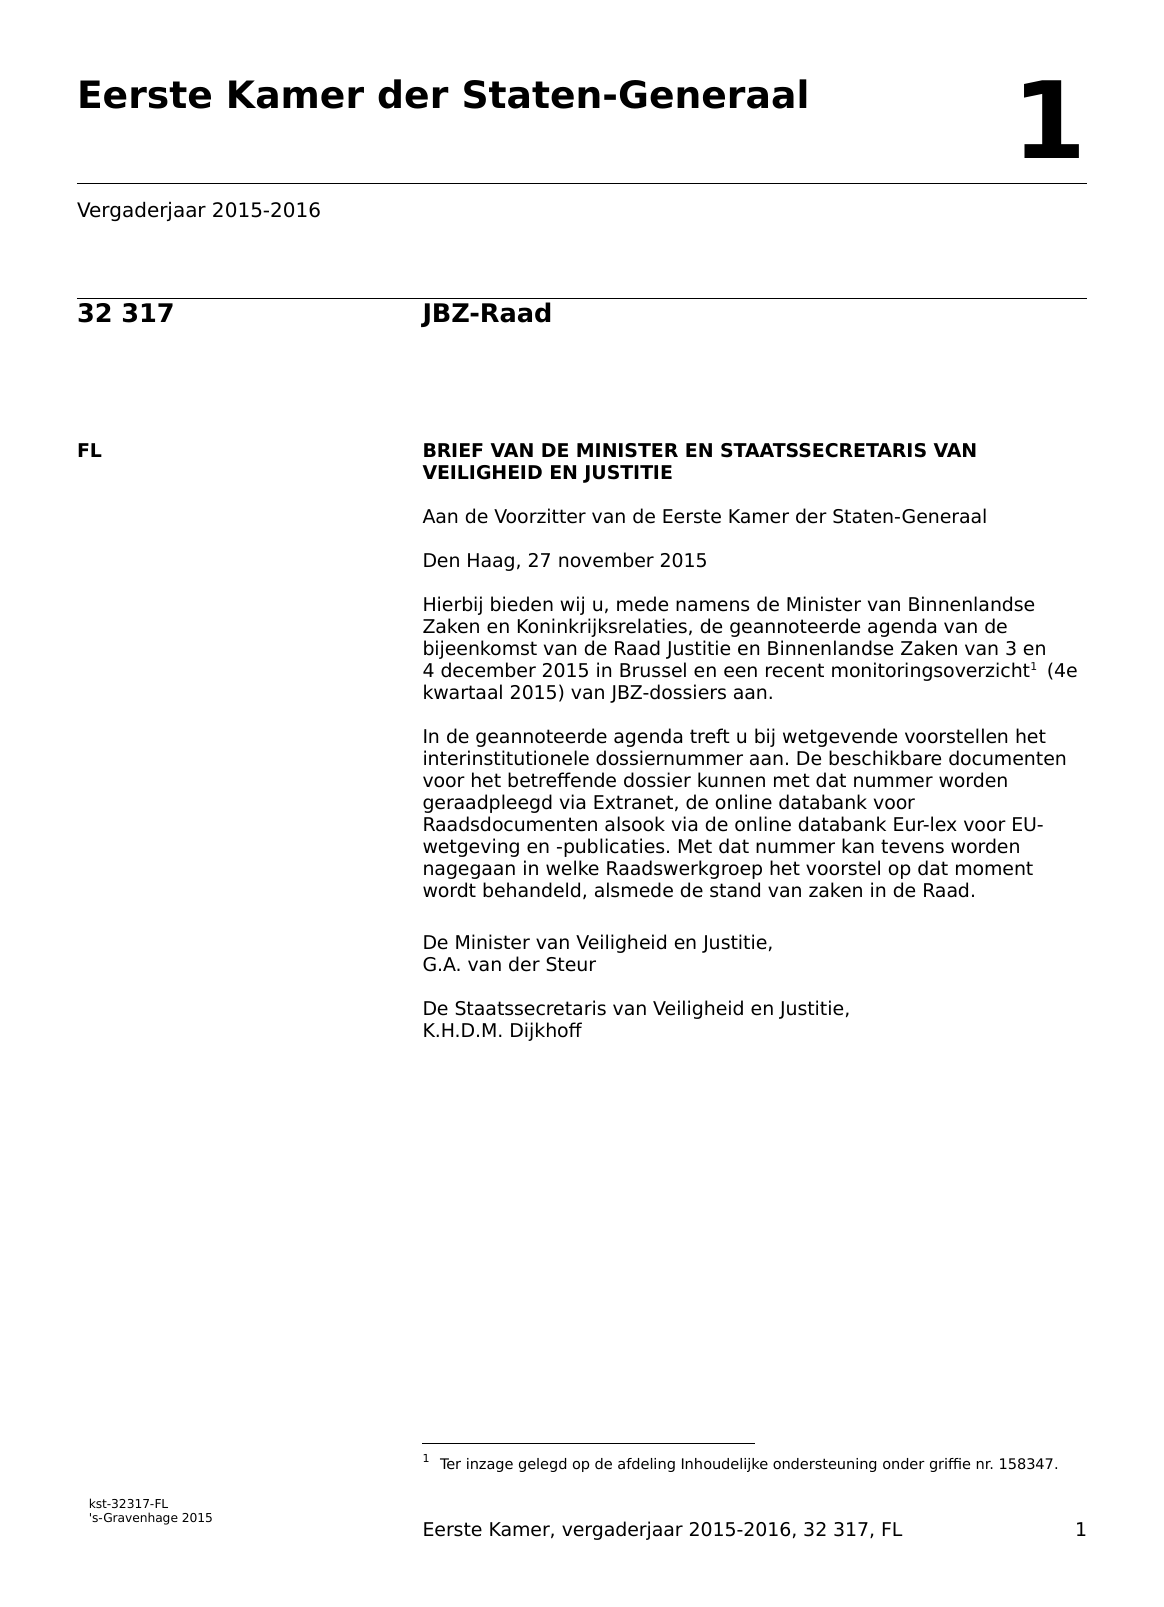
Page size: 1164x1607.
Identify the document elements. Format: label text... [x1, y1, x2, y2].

text Aan de Voorzitter van de Eerste Kamer der Staten-Generaal [422, 506, 1087, 528]
text kst-32317-FL [88, 1497, 323, 1511]
table_header Eerste Kamer der Staten-Generaal [77, 59, 886, 183]
text Hierbij bieden wij u, mede namens de Minister van Binnenlandse Zaken en Koninkrijksrelaties, de geannoteerde agenda van de bijeenkomst van de Raad Justitie en Binnenlandse Zaken van 3 en 4 december 2015 in Brussel en een recent monitoringsoverzicht (4e kwartaal 2015) van JBZ-dossiers aan. [422, 594, 1087, 704]
text De Staatssecretaris van Veiligheid en Justitie, K.H.D.M. Dijkhoff [422, 998, 1087, 1042]
table_cell Vergaderjaar 2015-2016 [77, 184, 1087, 298]
subtitle FL BRIEF VAN DE MINISTER EN STAATSSECRETARIS VAN VEILIGHEID EN JUSTITIE [77, 440, 1087, 484]
text Den Haag, 27 november 2015 [422, 550, 1087, 572]
text De Minister van Veiligheid en Justitie, G.A. van der Steur [422, 932, 1087, 976]
text 's-Gravenhage 2015 [88, 1511, 323, 1525]
table_header 1 [886, 59, 1087, 183]
text In de geannoteerde agenda treft u bij wetgevende voorstellen het interinstitutionele dossiernummer aan. De beschikbare documenten voor het betreffende dossier kunnen met dat nummer worden geraadpleegd via Extranet, de online databank voor Raadsdocumenten alsook via de online databank Eur-lex voor EU-wetgeving en -publicaties. Met dat nummer kan tevens worden nagegaan in welke Raadswerkgroep het voorstel op dat moment wordt behandeld, alsmede de stand van zaken in de Raad. [422, 726, 1087, 902]
text Ter inzage gelegd op de afdeling Inhoudelijke ondersteuning onder griffie nr. 158347. [422, 1452, 1087, 1474]
subtitle 32 317 JBZ-Raad [77, 299, 1087, 329]
